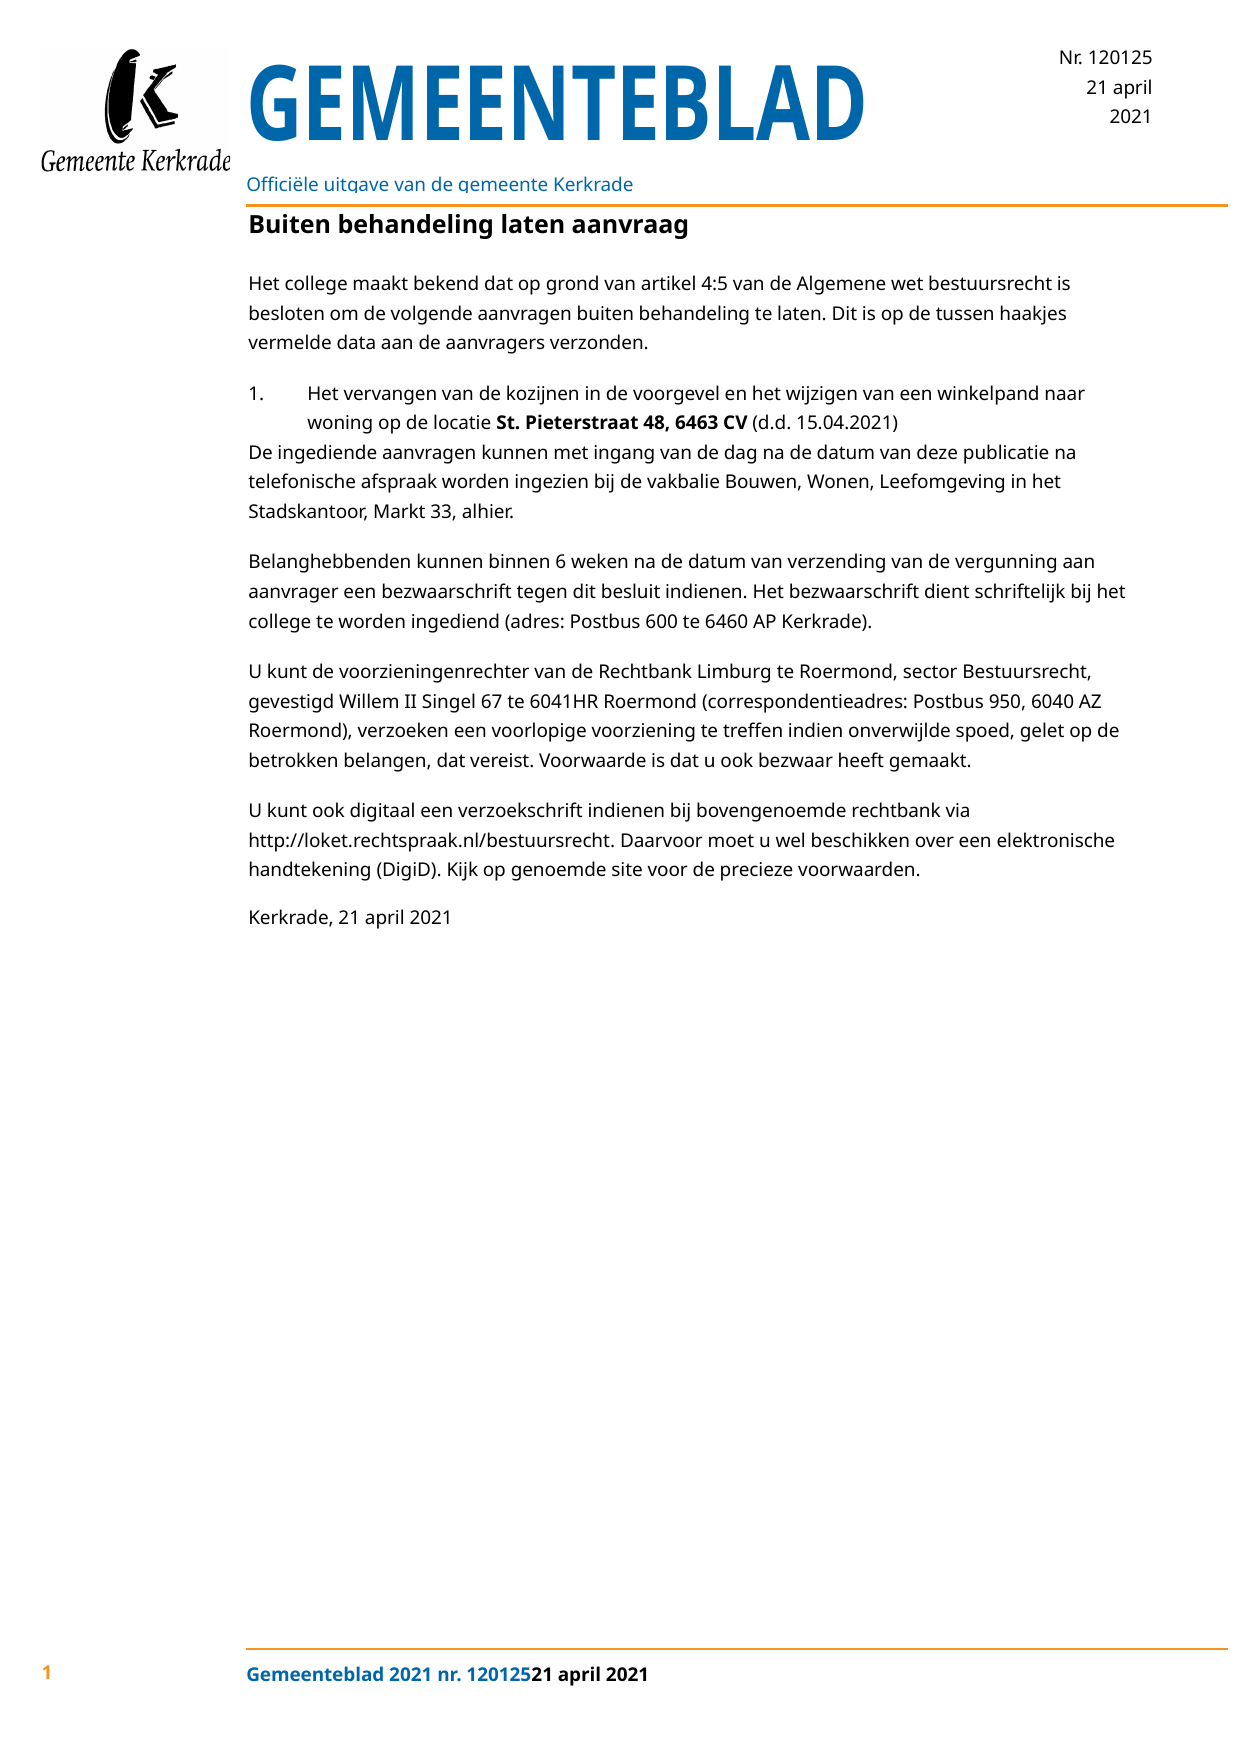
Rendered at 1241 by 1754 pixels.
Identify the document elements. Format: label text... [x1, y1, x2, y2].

text U kunt de voorzieningenrechter van de Rechtbank Limburg te Roermond, sector Bestuursrecht, gevestigd Willem II Singel 67 te 6041HR Roermond (correspondentieadres: Postbus 950, 6040 AZ Roermond), verzoeken een voorlopige voorziening te treffen indien onverwijlde spoed, gelet op de betrokken belangen, dat vereist. Voorwaarde is dat u ook bezwaar heeft gemaakt. [248, 658, 1152, 773]
text Het college maakt bekend dat op grond van artikel 4:5 van de Algemene wet bestuursrecht is besloten om de volgende aanvragen buiten behandeling te laten. Dit is op de tussen haakjes vermelde data aan de aanvragers verzonden. [248, 270, 1152, 355]
picture [41, 47, 231, 172]
list Het vervangen van de kozijnen in de voorgevel en het wijzigen van een winkelpand naar woning op de locatie St. Pieterstraat 48, 6463 CV (d.d. 15.04.2021) [248, 380, 1152, 435]
text Belanghebbenden kunnen binnen 6 weken na de datum van verzending van de vergunning aan aanvrager een bezwaarschrift tegen dit besluit indienen. Het bezwaarschrift dient schriftelijk bij het college te worden ingediend (adres: Postbus 600 te 6460 AP Kerkrade). [248, 549, 1152, 633]
text Kerkrade, 21 april 2021 [248, 904, 1152, 930]
text U kunt ook digitaal een verzoekschrift indienen bij bovengenoemde rechtbank via http://loket.rechtspraak.nl/bestuursrecht. Daarvoor moet u wel beschikken over een elektronische handtekening (DigiD). Kijk op genoemde site voor de precieze voorwaarden. [248, 797, 1152, 882]
text Buiten behandeling laten aanvraag [248, 207, 1152, 241]
text De ingediende aanvragen kunnen met ingang van de dag na de datum van deze publicatie na telefonische afspraak worden ingezien bij de vakbalie Bouwen, Wonen, Leefomgeving in het Stadskantoor, Markt 33, alhier. [248, 439, 1152, 524]
